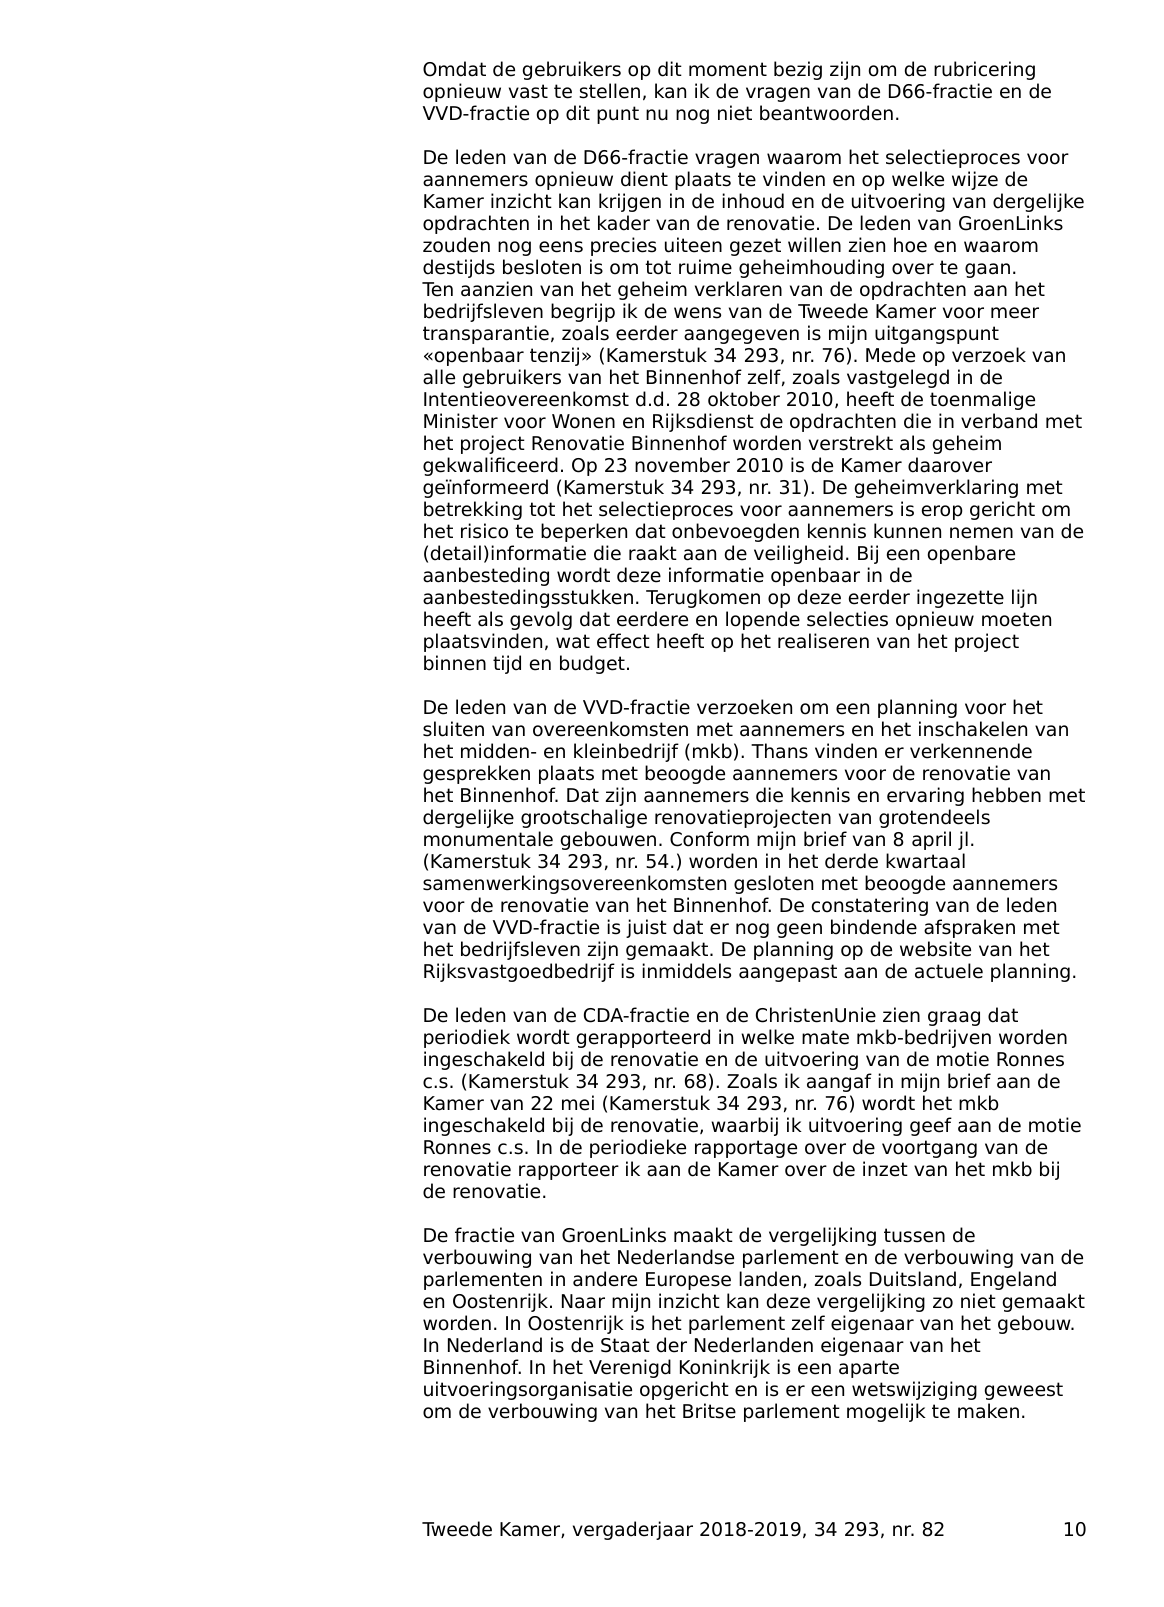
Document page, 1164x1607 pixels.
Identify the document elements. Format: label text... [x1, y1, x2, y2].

text De leden van de CDA-fractie en de ChristenUnie zien graag dat periodiek wordt gerapporteerd in welke mate mkb-bedrijven worden ingeschakeld bij de renovatie en de uitvoering van de motie Ronnes c.s. (Kamerstuk 34 293, nr. 68). Zoals ik aangaf in mijn brief aan de Kamer van 22 mei (Kamerstuk 34 293, nr. 76) wordt het mkb ingeschakeld bij de renovatie, waarbij ik uitvoering geef aan de motie Ronnes c.s. In de periodieke rapportage over de voortgang van de renovatie rapporteer ik aan de Kamer over de inzet van het mkb bij de renovatie. [422, 1005, 1087, 1203]
text De leden van de VVD-fractie verzoeken om een planning voor het sluiten van overeenkomsten met aannemers en het inschakelen van het midden- en kleinbedrijf (mkb). Thans vinden er verkennende gesprekken plaats met beoogde aannemers voor de renovatie van het Binnenhof. Dat zijn aannemers die kennis en ervaring hebben met dergelijke grootschalige renovatieprojecten van grotendeels monumentale gebouwen. Conform mijn brief van 8 april jl. (Kamerstuk 34 293, nr. 54.) worden in het derde kwartaal samenwerkingsovereenkomsten gesloten met beoogde aannemers voor de renovatie van het Binnenhof. De constatering van de leden van de VVD-fractie is juist dat er nog geen bindende afspraken met het bedrijfsleven zijn gemaakt. De planning op de website van het Rijksvastgoedbedrijf is inmiddels aangepast aan de actuele planning. [422, 697, 1087, 983]
text Omdat de gebruikers op dit moment bezig zijn om de rubricering opnieuw vast te stellen, kan ik de vragen van de D66-fractie en de VVD-fractie op dit punt nu nog niet beantwoorden. [422, 59, 1087, 125]
text De fractie van GroenLinks maakt de vergelijking tussen de verbouwing van het Nederlandse parlement en de verbouwing van de parlementen in andere Europese landen, zoals Duitsland, Engeland en Oostenrijk. Naar mijn inzicht kan deze vergelijking zo niet gemaakt worden. In Oostenrijk is het parlement zelf eigenaar van het gebouw. In Nederland is de Staat der Nederlanden eigenaar van het Binnenhof. In het Verenigd Koninkrijk is een aparte uitvoeringsorganisatie opgericht en is er een wetswijziging geweest om de verbouwing van het Britse parlement mogelijk te maken. [422, 1225, 1087, 1423]
text De leden van de D66-fractie vragen waarom het selectieproces voor aannemers opnieuw dient plaats te vinden en op welke wijze de Kamer inzicht kan krijgen in de inhoud en de uitvoering van dergelijke opdrachten in het kader van de renovatie. De leden van GroenLinks zouden nog eens precies uiteen gezet willen zien hoe en waarom destijds besloten is om tot ruime geheimhouding over te gaan. [422, 147, 1087, 279]
text Ten aanzien van het geheim verklaren van de opdrachten aan het bedrijfsleven begrijp ik de wens van de Tweede Kamer voor meer transparantie, zoals eerder aangegeven is mijn uitgangspunt «openbaar tenzij» (Kamerstuk 34 293, nr. 76). Mede op verzoek van alle gebruikers van het Binnenhof zelf, zoals vastgelegd in de Intentieovereenkomst d.d. 28 oktober 2010, heeft de toenmalige Minister voor Wonen en Rijksdienst de opdrachten die in verband met het project Renovatie Binnenhof worden verstrekt als geheim gekwalificeerd. Op 23 november 2010 is de Kamer daarover geïnformeerd (Kamerstuk 34 293, nr. 31). De geheimverklaring met betrekking tot het selectieproces voor aannemers is erop gericht om het risico te beperken dat onbevoegden kennis kunnen nemen van de (detail)informatie die raakt aan de veiligheid. Bij een openbare aanbesteding wordt deze informatie openbaar in de aanbestedingsstukken. Terugkomen op deze eerder ingezette lijn heeft als gevolg dat eerdere en lopende selecties opnieuw moeten plaatsvinden, wat effect heeft op het realiseren van het project binnen tijd en budget. [422, 279, 1087, 675]
